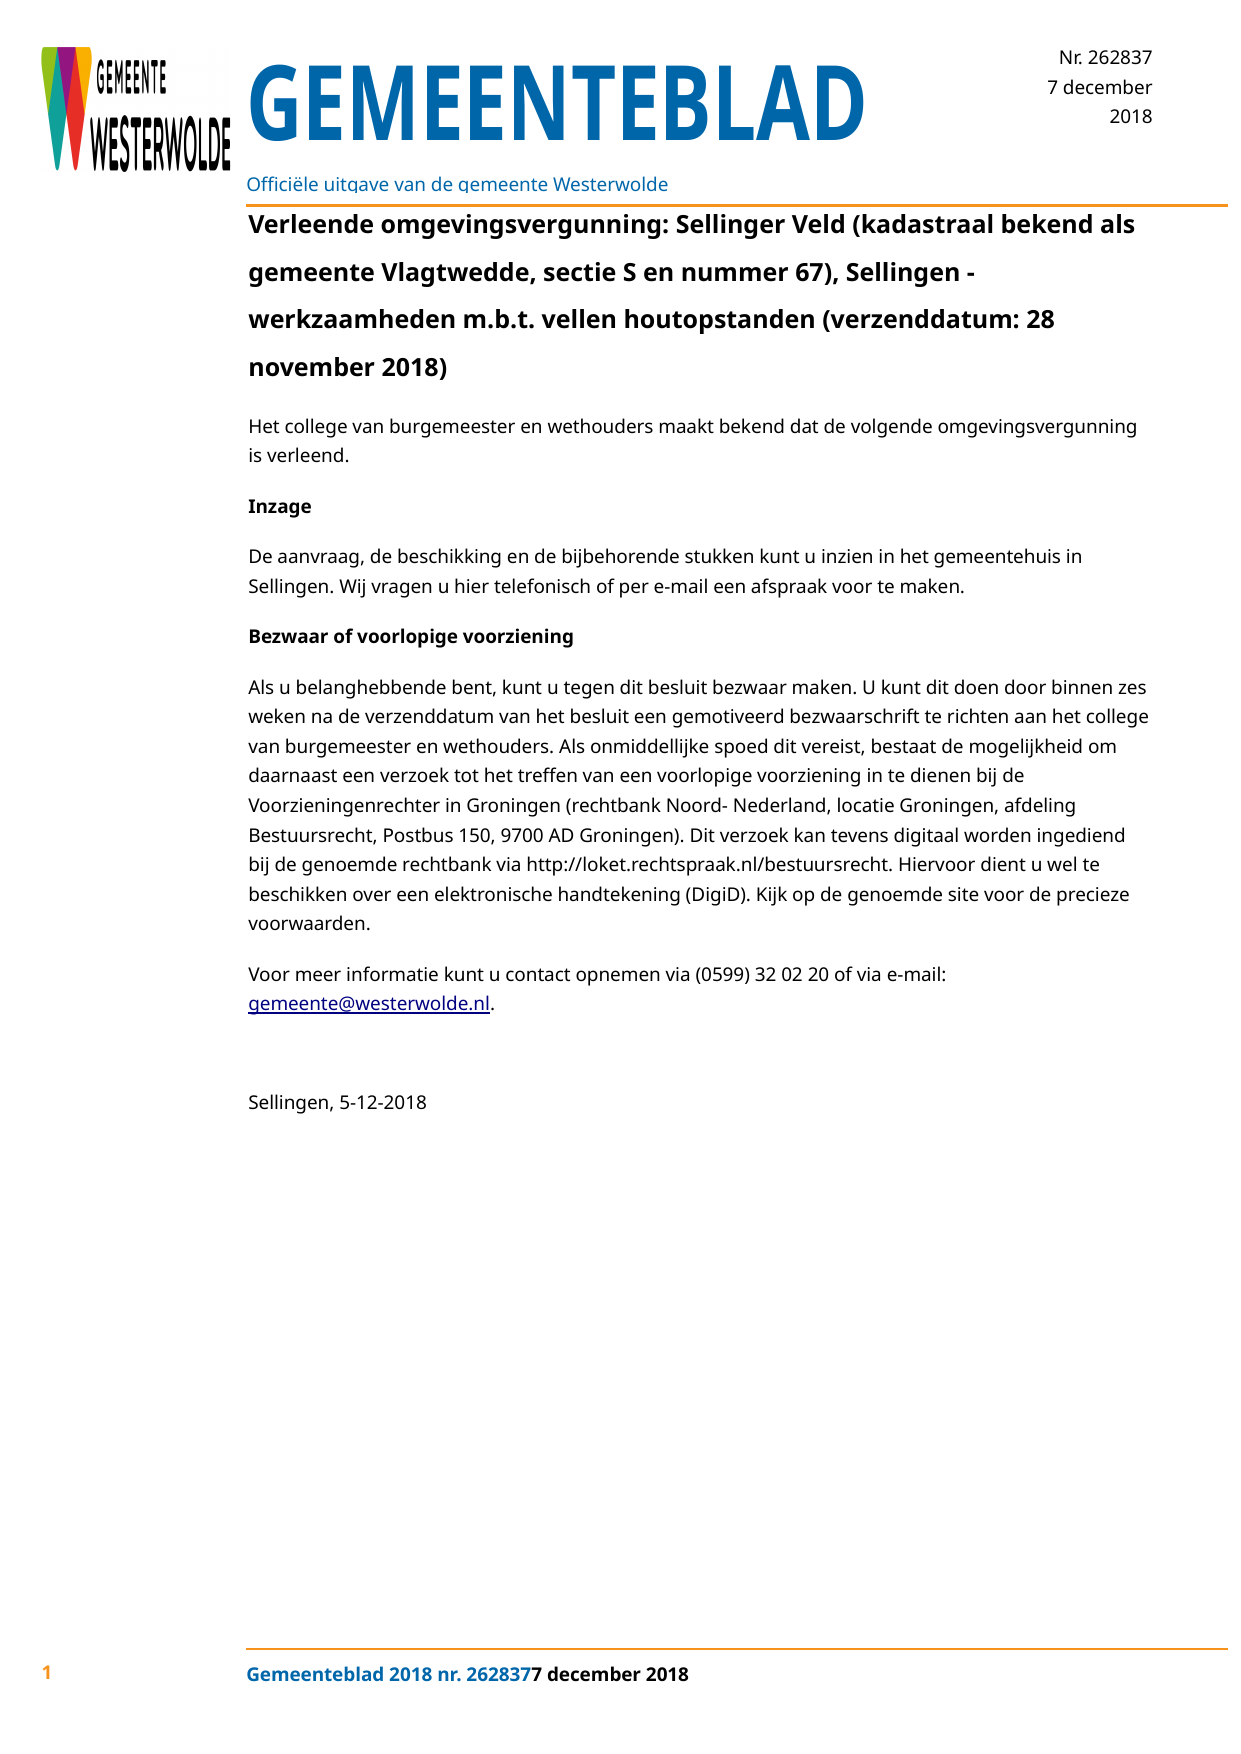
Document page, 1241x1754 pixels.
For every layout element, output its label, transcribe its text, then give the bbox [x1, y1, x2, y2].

text Verleende omgevingsvergunning: Sellinger Veld (kadastraal bekend als gemeente Vlagtwedde, sectie S en nummer 67), Sellingen - werkzaamheden m.b.t. vellen houtopstanden (verzenddatum: 28 november 2018) [248, 207, 1152, 384]
text Inzage [248, 493, 1152, 519]
text Het college van burgemeester en wethouders maakt bekend dat de volgende omgevingsvergunning is verleend. [248, 413, 1152, 468]
text Sellingen, 5-12-2018 [248, 1089, 1152, 1114]
text Bezwaar of voorlopige voorziening [248, 623, 1152, 649]
picture [41, 47, 231, 172]
text Als u belanghebbende bent, kunt u tegen dit besluit bezwaar maken. U kunt dit doen door binnen zes weken na de verzenddatum van het besluit een gemotiveerd bezwaarschrift te richten aan het college van burgemeester en wethouders. Als onmiddellijke spoed dit vereist, bestaat de mogelijkheid om daarnaast een verzoek tot het treffen van een voorlopige voorziening in te dienen bij de Voorzieningenrechter in Groningen (rechtbank Noord- Nederland, locatie Groningen, afdeling Bestuursrecht, Postbus 150, 9700 AD Groningen). Dit verzoek kan tevens digitaal worden ingediend bij de genoemde rechtbank via http://loket.rechtspraak.nl/bestuursrecht. Hiervoor dient u wel te beschikken over een elektronische handtekening (DigiD). Kijk op de genoemde site voor de precieze voorwaarden. [248, 674, 1152, 936]
text De aanvraag, de beschikking en de bijbehorende stukken kunt u inzien in het gemeentehuis in Sellingen. Wij vragen u hier telefonisch of per e-mail een afspraak voor te maken. [248, 543, 1152, 599]
text Voor meer informatie kunt u contact opnemen via (0599) 32 02 20 of via e-mail: gemeente@westerwolde.nl. [248, 961, 1152, 1016]
